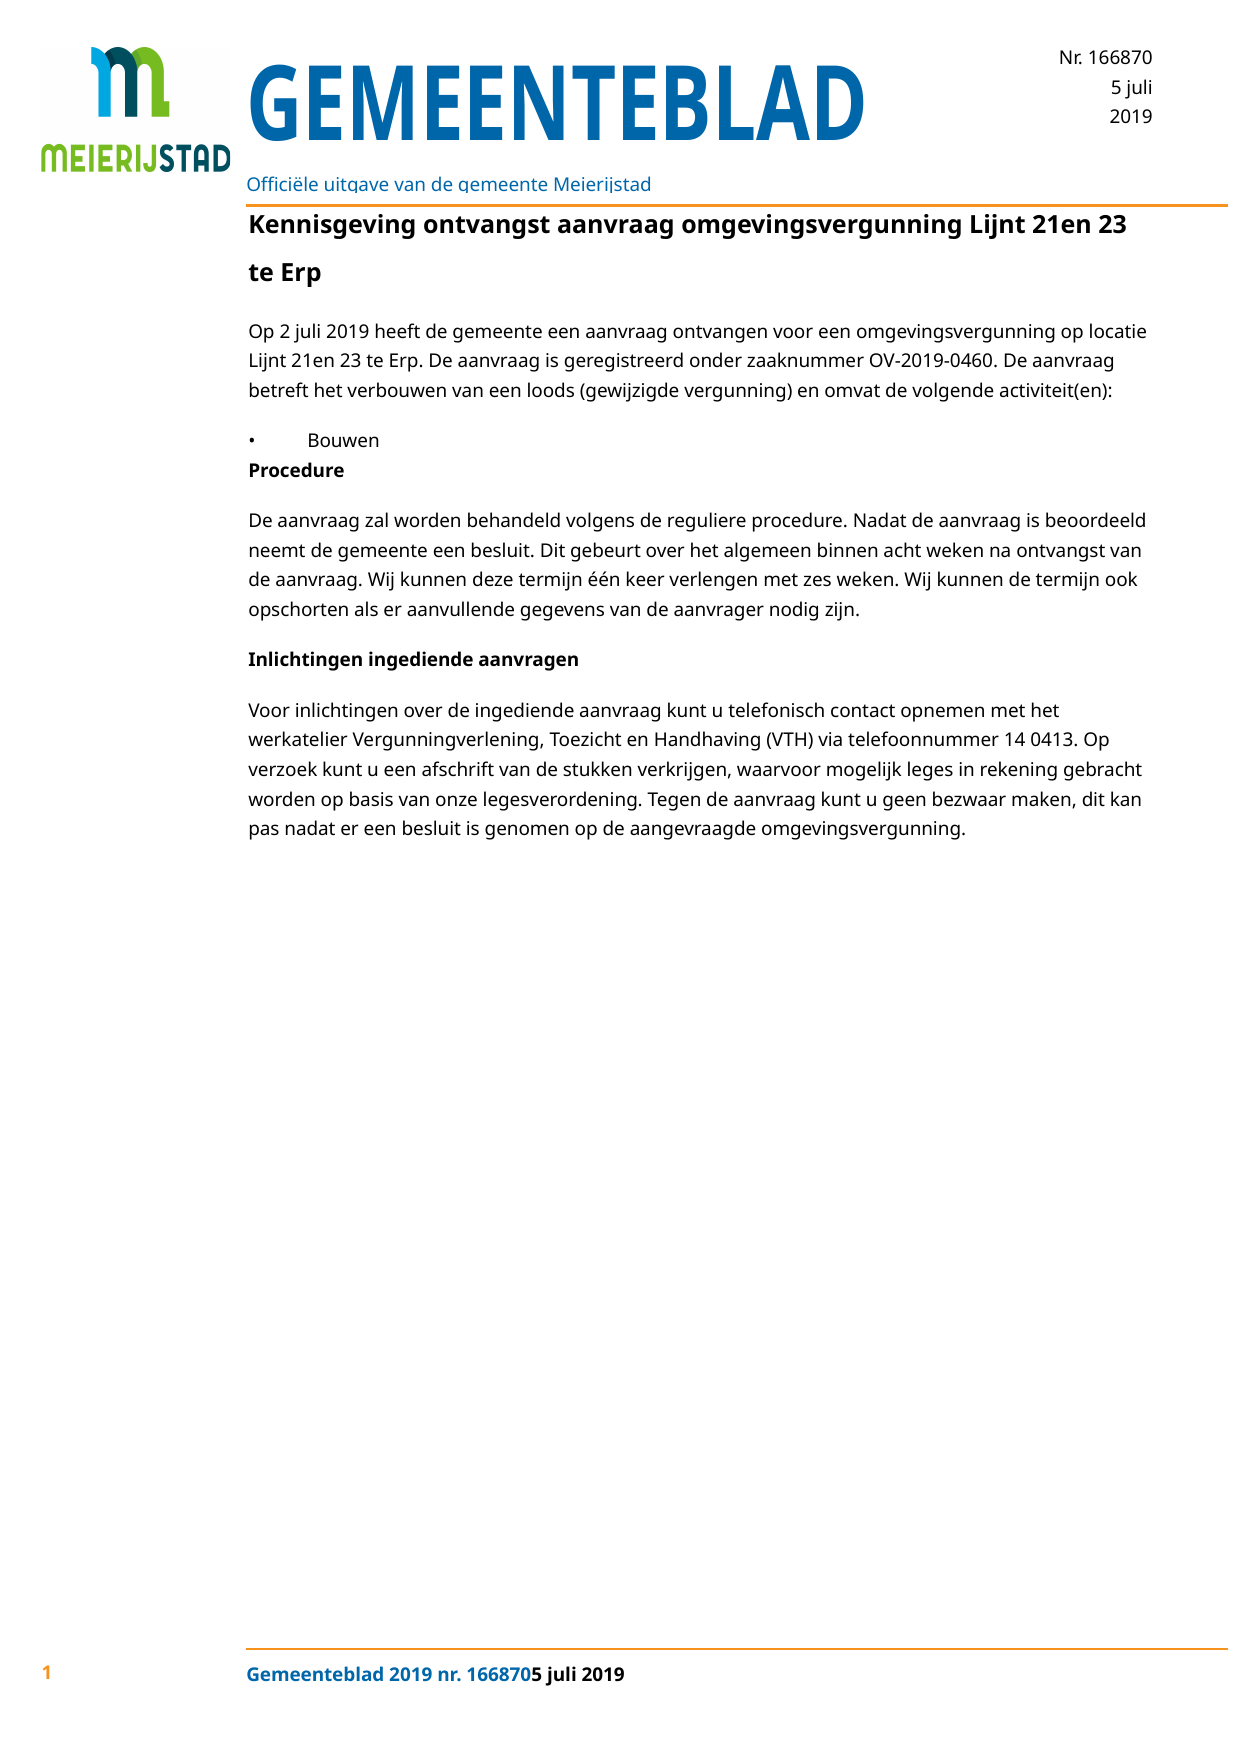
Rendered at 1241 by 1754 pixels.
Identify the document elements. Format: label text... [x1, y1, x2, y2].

text Kennisgeving ontvangst aanvraag omgevingsvergunning Lijnt 21en 23 te Erp [248, 207, 1152, 288]
text Voor inlichtingen over de ingediende aanvraag kunt u telefonisch contact opnemen met het werkatelier Vergunningverlening, Toezicht en Handhaving (VTH) via telefoonnummer 14 0413. Op verzoek kunt u een afschrift van de stukken verkrijgen, waarvoor mogelijk leges in rekening gebracht worden op basis van onze legesverordening. Tegen de aanvraag kunt u geen bezwaar maken, dit kan pas nadat er een besluit is genomen op de aangevraagde omgevingsvergunning. [248, 697, 1152, 841]
text Op 2 juli 2019 heeft de gemeente een aanvraag ontvangen voor een omgevingsvergunning op locatie Lijnt 21en 23 te Erp. De aanvraag is geregistreerd onder zaaknummer OV-2019-0460. De aanvraag betreft het verbouwen van een loods (gewijzigde vergunning) en omvat de volgende activiteit(en): [248, 318, 1152, 403]
list Bouwen [248, 427, 1152, 453]
picture [41, 47, 231, 172]
text Procedure [248, 457, 1152, 483]
text Inlichtingen ingediende aanvragen [248, 647, 1152, 672]
text De aanvraag zal worden behandeld volgens de reguliere procedure. Nadat de aanvraag is beoordeeld neemt de gemeente een besluit. Dit gebeurt over het algemeen binnen acht weken na ontvangst van de aanvraag. Wij kunnen deze termijn één keer verlengen met zes weken. Wij kunnen de termijn ook opschorten als er aanvullende gegevens van de aanvrager nodig zijn. [248, 507, 1152, 622]
